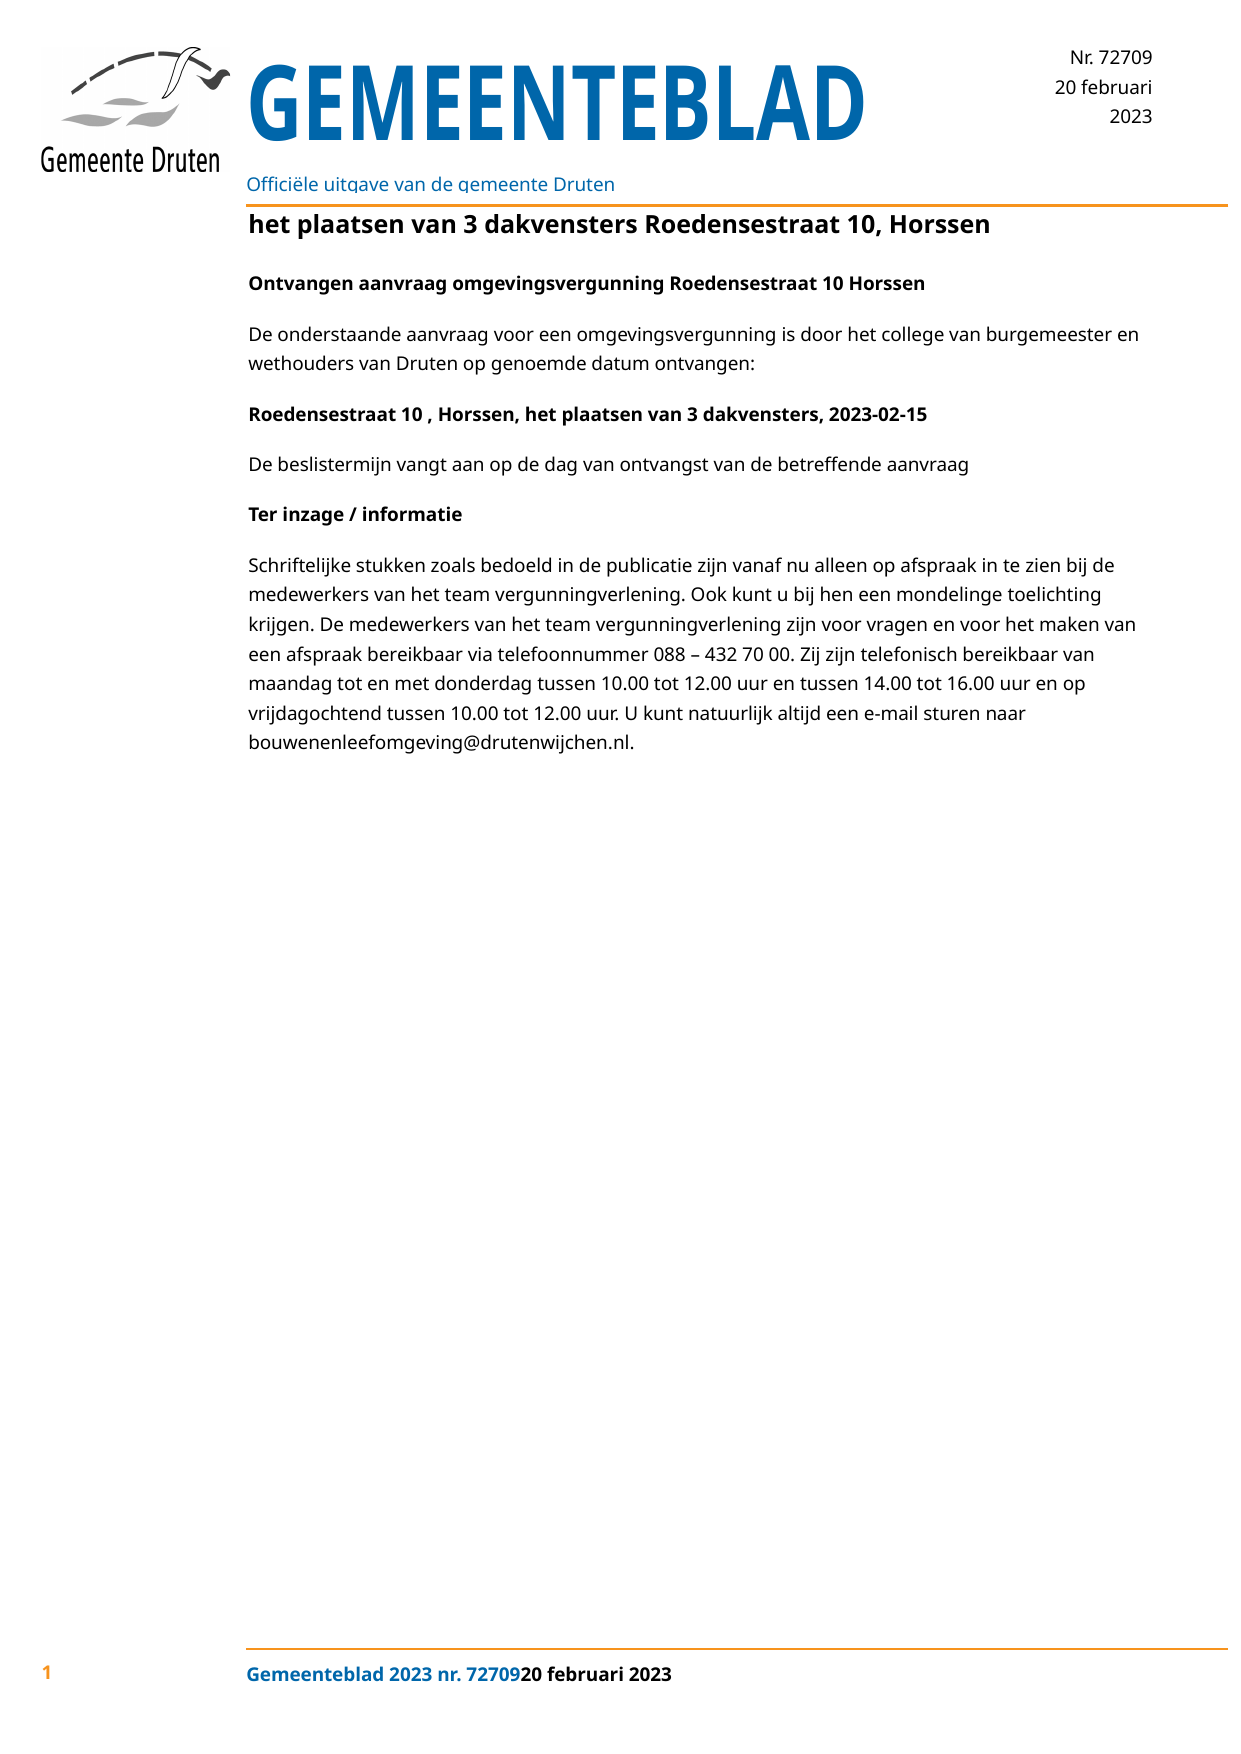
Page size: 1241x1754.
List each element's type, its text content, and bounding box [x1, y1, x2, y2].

text Schriftelijke stukken zoals bedoeld in de publicatie zijn vanaf nu alleen op afspraak in te zien bij de medewerkers van het team vergunningverlening. Ook kunt u bij hen een mondelinge toelichting krijgen. De medewerkers van het team vergunningverlening zijn voor vragen en voor het maken van een afspraak bereikbaar via telefoonnummer 088 – 432 70 00. Zij zijn telefonisch bereikbaar van maandag tot en met donderdag tussen 10.00 tot 12.00 uur en tussen 14.00 tot 16.00 uur en op vrijdagochtend tussen 10.00 tot 12.00 uur. U kunt natuurlijk altijd een e-mail sturen naar bouwenenleefomgeving@drutenwijchen.nl. [248, 552, 1152, 755]
text Ter inzage / informatie [248, 502, 1152, 527]
text Ontvangen aanvraag omgevingsvergunning Roedensestraat 10 Horssen [248, 270, 1152, 296]
text De onderstaande aanvraag voor een omgevingsvergunning is door het college van burgemeester en wethouders van Druten op genoemde datum ontvangen: [248, 321, 1152, 376]
picture [41, 47, 231, 172]
text De beslistermijn vangt aan op de dag van ontvangst van de betreffende aanvraag [248, 451, 1152, 477]
text het plaatsen van 3 dakvensters Roedensestraat 10, Horssen [248, 207, 1152, 241]
text Roedensestraat 10 , Horssen, het plaatsen van 3 dakvensters, 2023-02-15 [248, 401, 1152, 426]
